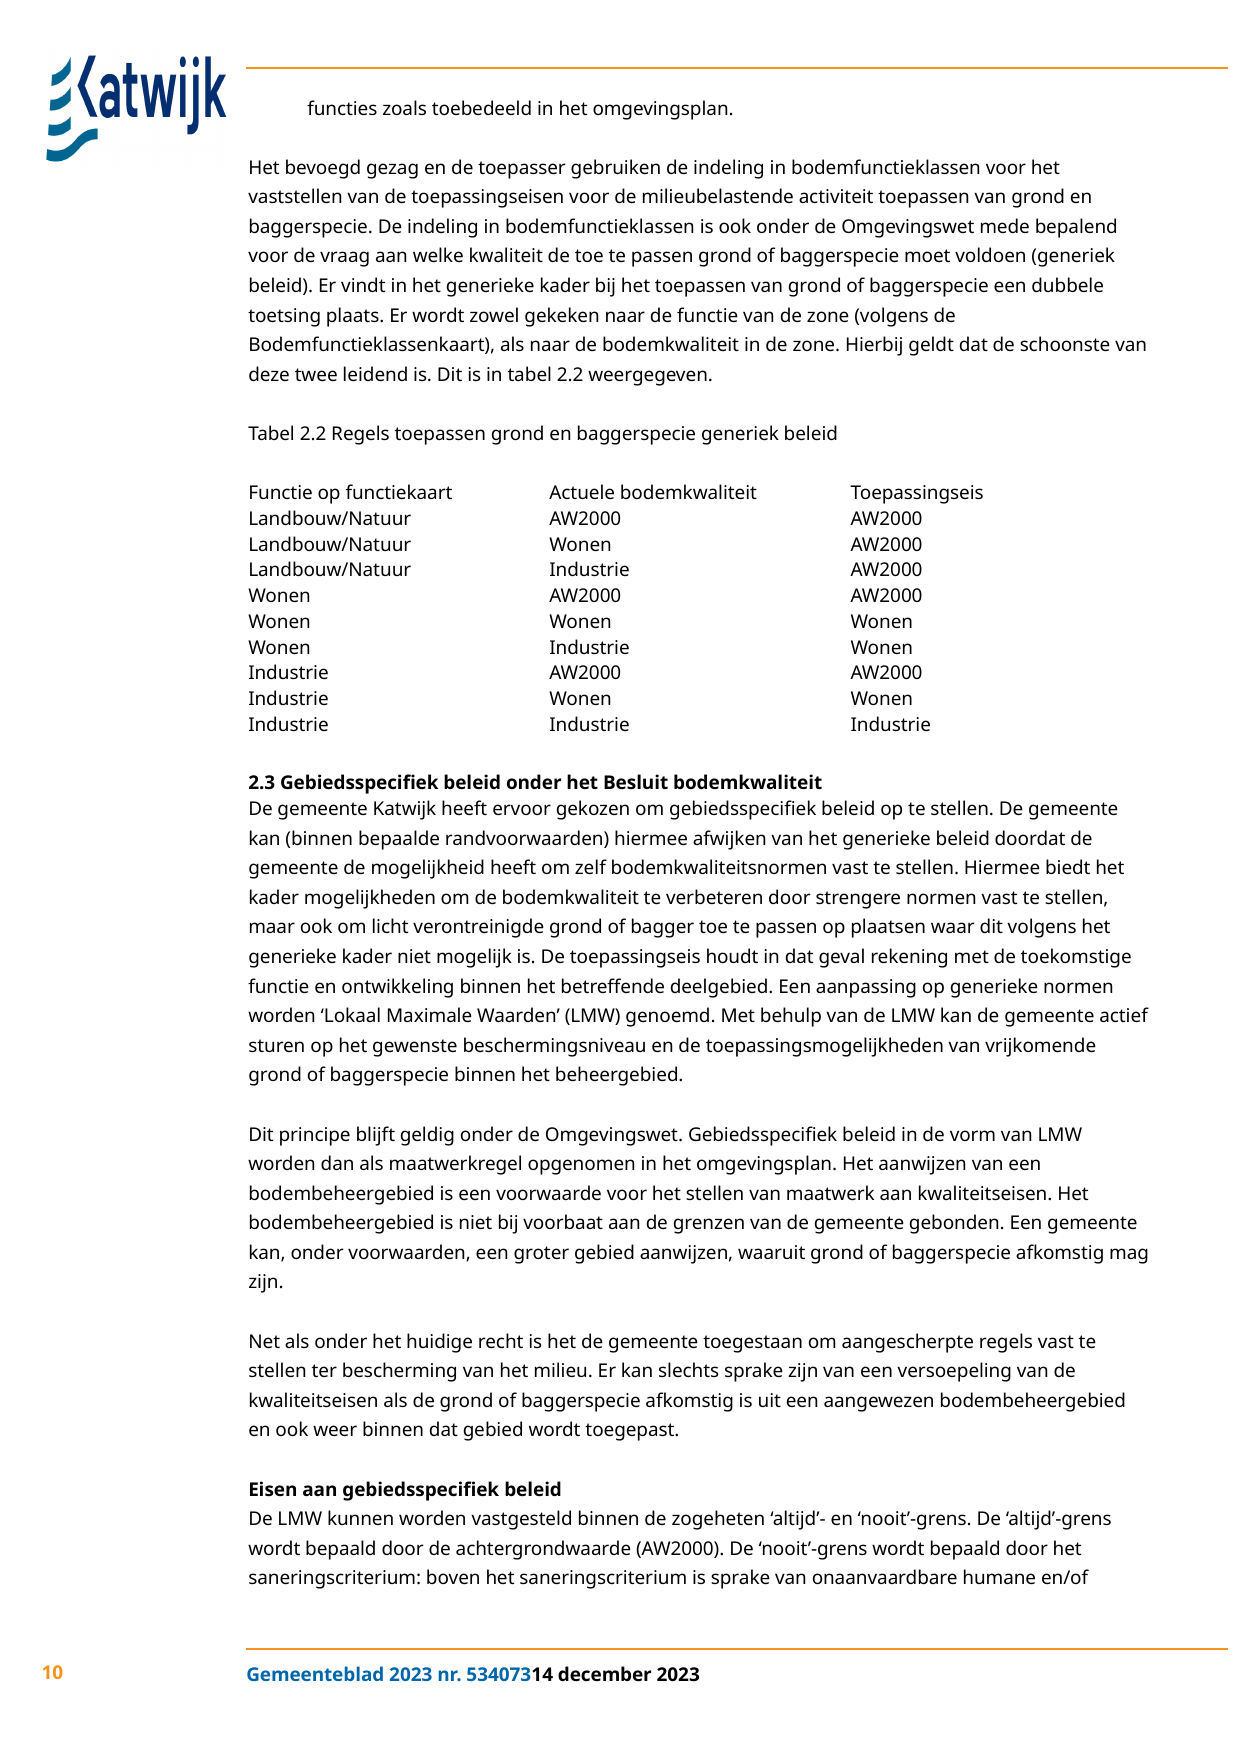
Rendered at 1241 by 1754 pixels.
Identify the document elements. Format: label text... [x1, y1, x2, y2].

table_cell AW2000 [850, 660, 1152, 685]
list functies zoals toebedeeld in het omgevingsplan. [248, 95, 1152, 121]
text Het bevoegd gezag en de toepasser gebruiken de indeling in bodemfunctieklassen voor het vaststellen van de toepassingseisen voor de milieubelastende activiteit toepassen van grond en baggerspecie. De indeling in bodemfunctieklassen is ook onder de Omgevingswet mede bepalend voor de vraag aan welke kwaliteit de toe te passen grond of baggerspecie moet voldoen (generiek beleid). Er vindt in het generieke kader bij het toepassen van grond of baggerspecie een dubbele toetsing plaats. Er wordt zowel gekeken naar de functie van de zone (volgens de Bodemfunctieklassenkaart), als naar de bodemkwaliteit in de zone. Hierbij geldt dat de schoonste van deze twee leidend is. Dit is in tabel 2.2 weergegeven. [248, 154, 1152, 387]
table_cell Wonen [248, 634, 549, 659]
table_cell Landbouw/Natuur [248, 531, 549, 557]
table_cell Industrie [549, 557, 850, 582]
table_cell Wonen [850, 608, 1152, 634]
table_cell Industrie [248, 711, 549, 737]
text Eisen aan gebiedsspecifiek beleid [248, 1476, 1152, 1501]
table_cell Industrie [850, 711, 1152, 737]
table_cell Wonen [850, 685, 1152, 711]
text Tabel 2.2 Regels toepassen grond en baggerspecie generiek beleid [248, 420, 1152, 446]
text 2.3 Gebiedsspecifiek beleid onder het Besluit bodemkwaliteit [248, 769, 1152, 795]
table_cell Industrie [248, 685, 549, 711]
table_cell AW2000 [549, 660, 850, 685]
text De LMW kunnen worden vastgesteld binnen de zogeheten ‘altijd’- en ‘nooit’-grens. De ‘altijd’-grens wordt bepaald door de achtergrondwaarde (AW2000). De ‘nooit’-grens wordt bepaald door het saneringscriterium: boven het saneringscriterium is sprake van onaanvaardbare humane en/of [248, 1505, 1152, 1590]
table_cell Wonen [549, 608, 850, 634]
table_cell Landbouw/Natuur [248, 557, 549, 582]
table_cell Industrie [248, 660, 549, 685]
table_cell Wonen [549, 531, 850, 557]
text Net als onder het huidige recht is het de gemeente toegestaan om aangescherpte regels vast te stellen ter bescherming van het milieu. Er kan slechts sprake zijn van een versoepeling van de kwaliteitseisen als de grond of baggerspecie afkomstig is uit een aangewezen bodembeheergebied en ook weer binnen dat gebied wordt toegepast. [248, 1328, 1152, 1442]
table_cell Industrie [549, 634, 850, 659]
table_header Functie op functiekaart [248, 480, 549, 505]
table_cell AW2000 [850, 583, 1152, 608]
table_cell AW2000 [850, 531, 1152, 557]
table_cell Industrie [549, 711, 850, 737]
table_cell AW2000 [549, 583, 850, 608]
picture [41, 47, 231, 172]
table_cell Landbouw/Natuur [248, 505, 549, 531]
table_cell AW2000 [850, 557, 1152, 582]
table_header Toepassingseis [850, 480, 1152, 505]
text De gemeente Katwijk heeft ervoor gekozen om gebiedsspecifiek beleid op te stellen. De gemeente kan (binnen bepaalde randvoorwaarden) hiermee afwijken van het generieke beleid doordat de gemeente de mogelijkheid heeft om zelf bodemkwaliteitsnormen vast te stellen. Hiermee biedt het kader mogelijkheden om de bodemkwaliteit te verbeteren door strengere normen vast te stellen, maar ook om licht verontreinigde grond of bagger toe te passen op plaatsen waar dit volgens het generieke kader niet mogelijk is. De toepassingseis houdt in dat geval rekening met de toekomstige functie en ontwikkeling binnen het betreffende deelgebied. Een aanpassing op generieke normen worden ‘Lokaal Maximale Waarden’ (LMW) genoemd. Met behulp van de LMW kan de gemeente actief sturen op het gewenste beschermingsniveau en de toepassingsmogelijkheden van vrijkomende grond of baggerspecie binnen het beheergebied. [248, 795, 1152, 1087]
table_cell Wonen [248, 583, 549, 608]
table_cell AW2000 [850, 505, 1152, 531]
table_header Actuele bodemkwaliteit [549, 480, 850, 505]
text Dit principe blijft geldig onder de Omgevingswet. Gebiedsspecifiek beleid in de vorm van LMW worden dan als maatwerkregel opgenomen in het omgevingsplan. Het aanwijzen van een bodembeheergebied is een voorwaarde voor het stellen van maatwerk aan kwaliteitseisen. Het bodembeheergebied is niet bij voorbaat aan de grenzen van de gemeente gebonden. Een gemeente kan, onder voorwaarden, een groter gebied aanwijzen, waaruit grond of baggerspecie afkomstig mag zijn. [248, 1121, 1152, 1294]
table_cell Wonen [248, 608, 549, 634]
table_cell AW2000 [549, 505, 850, 531]
table_cell Wonen [549, 685, 850, 711]
table_cell Wonen [850, 634, 1152, 659]
